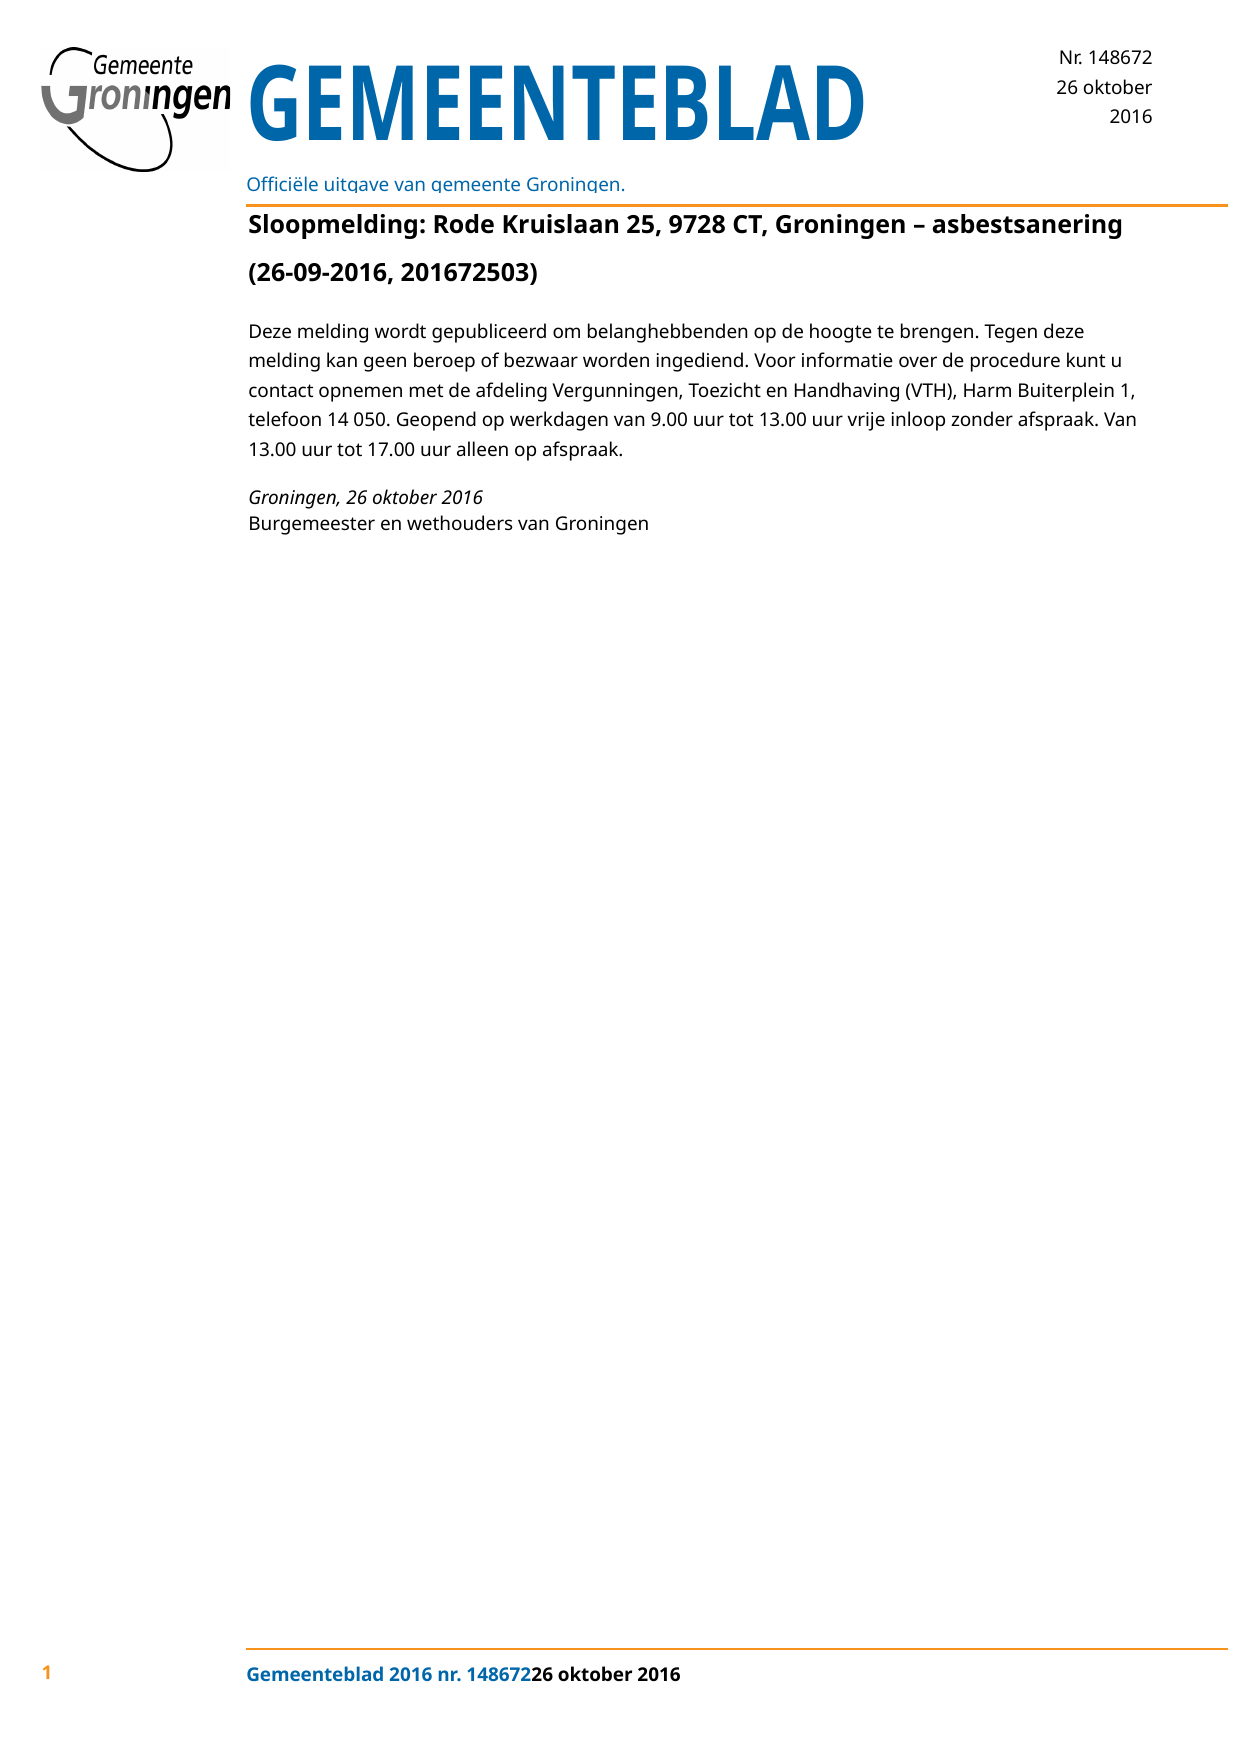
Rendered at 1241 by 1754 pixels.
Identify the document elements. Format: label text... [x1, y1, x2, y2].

text Sloopmelding: Rode Kruislaan 25, 9728 CT, Groningen – asbestsanering (26-09-2016, 201672503) [248, 207, 1152, 288]
picture [41, 47, 231, 172]
text Groningen, 26 oktober 2016 [248, 484, 1152, 510]
text Deze melding wordt gepubliceerd om belanghebbenden op de hoogte te brengen. Tegen deze melding kan geen beroep of bezwaar worden ingediend. Voor informatie over de procedure kunt u contact opnemen met de afdeling Vergunningen, Toezicht en Handhaving (VTH), Harm Buiterplein 1, telefoon 14 050. Geopend op werkdagen van 9.00 uur tot 13.00 uur vrije inloop zonder afspraak. Van 13.00 uur tot 17.00 uur alleen op afspraak. [248, 318, 1152, 462]
text Burgemeester en wethouders van Groningen [248, 510, 1152, 536]
